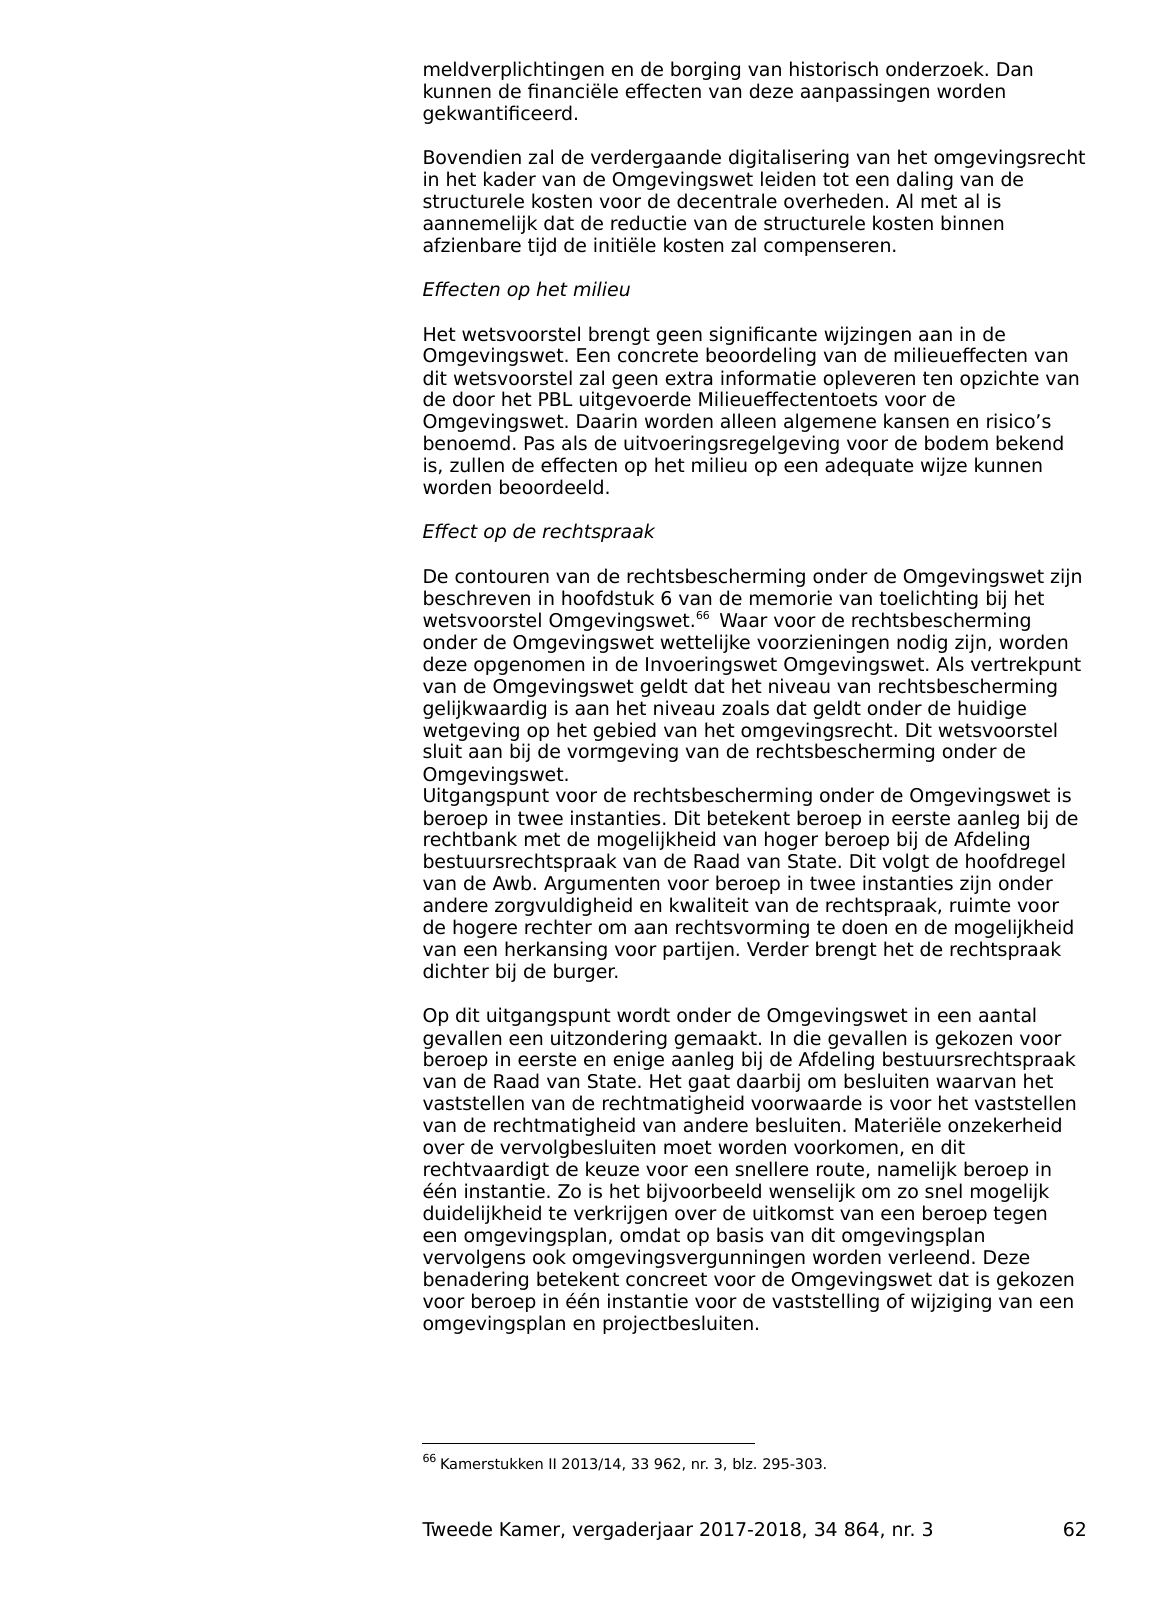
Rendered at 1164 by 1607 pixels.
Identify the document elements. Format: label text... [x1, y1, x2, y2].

text Kamerstukken II 2013/14, 33 962, nr. 3, blz. 295-303. [422, 1452, 1087, 1474]
text Bovendien zal de verdergaande digitalisering van het omgevingsrecht in het kader van de Omgevingswet leiden tot een daling van de structurele kosten voor de decentrale overheden. Al met al is aannemelijk dat de reductie van de structurele kosten binnen afzienbare tijd de initiële kosten zal compenseren. [422, 147, 1087, 257]
text Uitgangspunt voor de rechtsbescherming onder de Omgevingswet is beroep in twee instanties. Dit betekent beroep in eerste aanleg bij de rechtbank met de mogelijkheid van hoger beroep bij de Afdeling bestuursrechtspraak van de Raad van State. Dit volgt de hoofdregel van de Awb. Argumenten voor beroep in twee instanties zijn onder andere zorgvuldigheid en kwaliteit van de rechtspraak, ruimte voor de hogere rechter om aan rechtsvorming te doen en de mogelijkheid van een herkansing voor partijen. Verder brengt het de rechtspraak dichter bij de burger. [422, 785, 1087, 983]
text Het wetsvoorstel brengt geen significante wijzingen aan in de Omgevingswet. Een concrete beoordeling van de milieueffecten van dit wetsvoorstel zal geen extra informatie opleveren ten opzichte van de door het PBL uitgevoerde Milieueffectentoets voor de Omgevingswet. Daarin worden alleen algemene kansen en risico’s benoemd. Pas als de uitvoeringsregelgeving voor de bodem bekend is, zullen de effecten op het milieu op een adequate wijze kunnen worden beoordeeld. [422, 323, 1087, 499]
text De contouren van de rechtsbescherming onder de Omgevingswet zijn beschreven in hoofdstuk 6 van de memorie van toelichting bij het wetsvoorstel Omgevingswet. Waar voor de rechtsbescherming onder de Omgevingswet wettelijke voorzieningen nodig zijn, worden deze opgenomen in de Invoeringswet Omgevingswet. Als vertrekpunt van de Omgevingswet geldt dat het niveau van rechtsbescherming gelijkwaardig is aan het niveau zoals dat geldt onder de huidige wetgeving op het gebied van het omgevingsrecht. Dit wetsvoorstel sluit aan bij de vormgeving van de rechtsbescherming onder de Omgevingswet. [422, 566, 1087, 785]
subtitle Effecten op het milieu [422, 279, 1087, 301]
text Op dit uitgangspunt wordt onder de Omgevingswet in een aantal gevallen een uitzondering gemaakt. In die gevallen is gekozen voor beroep in eerste en enige aanleg bij de Afdeling bestuursrechtspraak van de Raad van State. Het gaat daarbij om besluiten waarvan het vaststellen van de rechtmatigheid voorwaarde is voor het vaststellen van de rechtmatigheid van andere besluiten. Materiële onzekerheid over de vervolgbesluiten moet worden voorkomen, en dit rechtvaardigt de keuze voor een snellere route, namelijk beroep in één instantie. Zo is het bijvoorbeeld wenselijk om zo snel mogelijk duidelijkheid te verkrijgen over de uitkomst van een beroep tegen een omgevingsplan, omdat op basis van dit omgevingsplan vervolgens ook omgevingsvergunningen worden verleend. Deze benadering betekent concreet voor de Omgevingswet dat is gekozen voor beroep in één instantie voor de vaststelling of wijziging van een omgevingsplan en projectbesluiten. [422, 1005, 1087, 1335]
text meldverplichtingen en de borging van historisch onderzoek. Dan kunnen de financiële effecten van deze aanpassingen worden gekwantificeerd. [422, 59, 1087, 125]
subtitle Effect op de rechtspraak [422, 521, 1087, 543]
